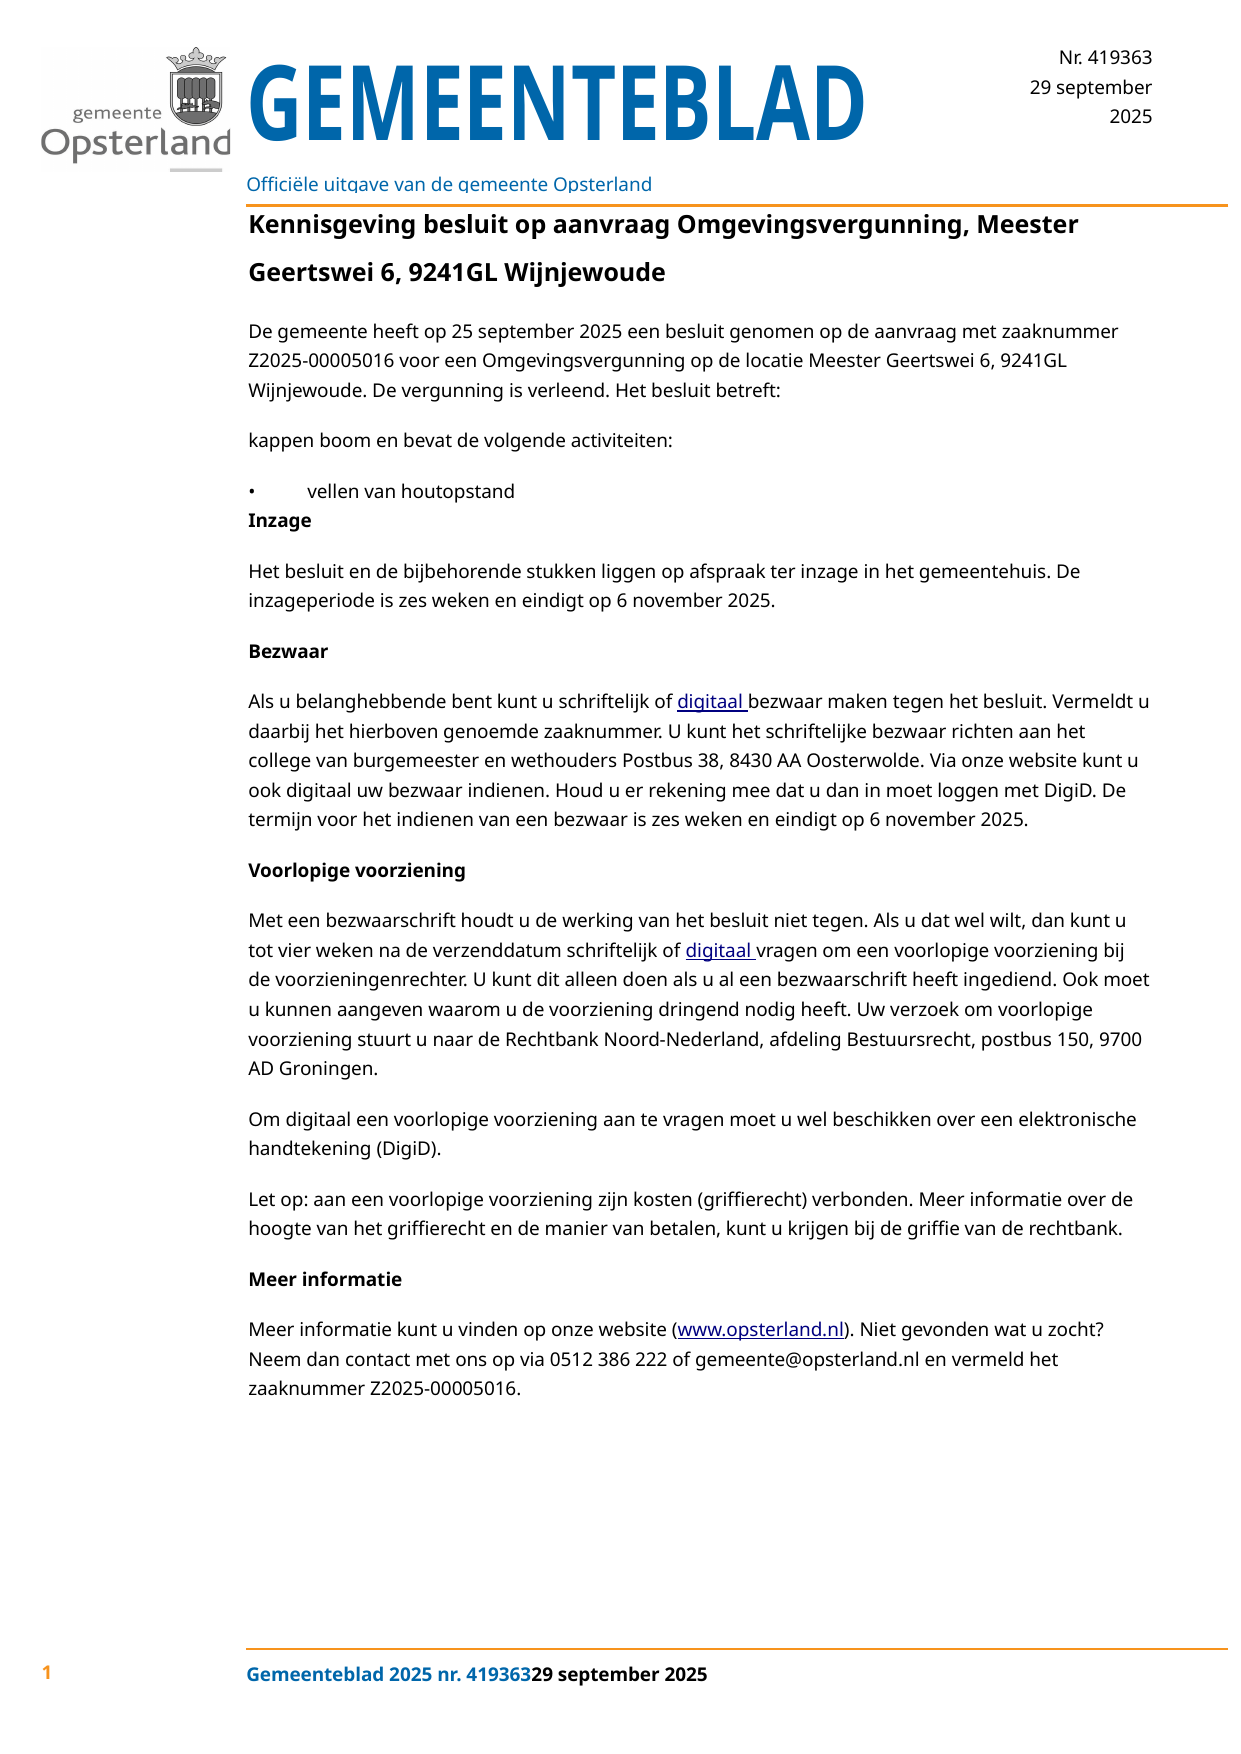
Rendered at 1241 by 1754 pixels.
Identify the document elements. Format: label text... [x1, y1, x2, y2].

picture [41, 47, 231, 172]
text De gemeente heeft op 25 september 2025 een besluit genomen op de aanvraag met zaaknummer Z2025-00005016 voor een Omgevingsvergunning op de locatie Meester Geertswei 6, 9241GL Wijnjewoude. De vergunning is verleend. Het besluit betreft: [248, 318, 1152, 403]
text Bezwaar [248, 638, 1152, 664]
list vellen van houtopstand [248, 478, 1152, 504]
text Voorlopige voorziening [248, 857, 1152, 883]
text Met een bezwaarschrift houdt u de werking van het besluit niet tegen. Als u dat wel wilt, dan kunt u tot vier weken na de verzenddatum schriftelijk of digitaal vragen om een voorlopige voorziening bij de voorzieningenrechter. U kunt dit alleen doen als u al een bezwaarschrift heeft ingediend. Ook moet u kunnen aangeven waarom u de voorziening dringend nodig heeft. Uw verzoek om voorlopige voorziening stuurt u naar de Rechtbank Noord-Nederland, afdeling Bestuursrecht, postbus 150, 9700 AD Groningen. [248, 907, 1152, 1081]
text Meer informatie kunt u vinden op onze website (www.opsterland.nl). Niet gevonden wat u zocht? Neem dan contact met ons op via 0512 386 222 of gemeente@opsterland.nl en vermeld het zaaknummer Z2025-00005016. [248, 1316, 1152, 1401]
text Om digitaal een voorlopige voorziening aan te vragen moet u wel beschikken over een elektronische handtekening (DigiD). [248, 1106, 1152, 1161]
text kappen boom en bevat de volgende activiteiten: [248, 427, 1152, 453]
text Als u belanghebbende bent kunt u schriftelijk of digitaal bezwaar maken tegen het besluit. Vermeldt u daarbij het hierboven genoemde zaaknummer. U kunt het schriftelijke bezwaar richten aan het college van burgemeester en wethouders Postbus 38, 8430 AA Oosterwolde. Via onze website kunt u ook digitaal uw bezwaar indienen. Houd u er rekening mee dat u dan in moet loggen met DigiD. De termijn voor het indienen van een bezwaar is zes weken en eindigt op 6 november 2025. [248, 688, 1152, 832]
text Het besluit en de bijbehorende stukken liggen op afspraak ter inzage in het gemeentehuis. De inzageperiode is zes weken en eindigt op 6 november 2025. [248, 558, 1152, 613]
text Meer informatie [248, 1266, 1152, 1292]
text Inzage [248, 507, 1152, 533]
text Kennisgeving besluit op aanvraag Omgevingsvergunning, Meester Geertswei 6, 9241GL Wijnjewoude [248, 207, 1152, 288]
text Let op: aan een voorlopige voorziening zijn kosten (griffierecht) verbonden. Meer informatie over de hoogte van het griffierecht en de manier van betalen, kunt u krijgen bij de griffie van de rechtbank. [248, 1186, 1152, 1241]
